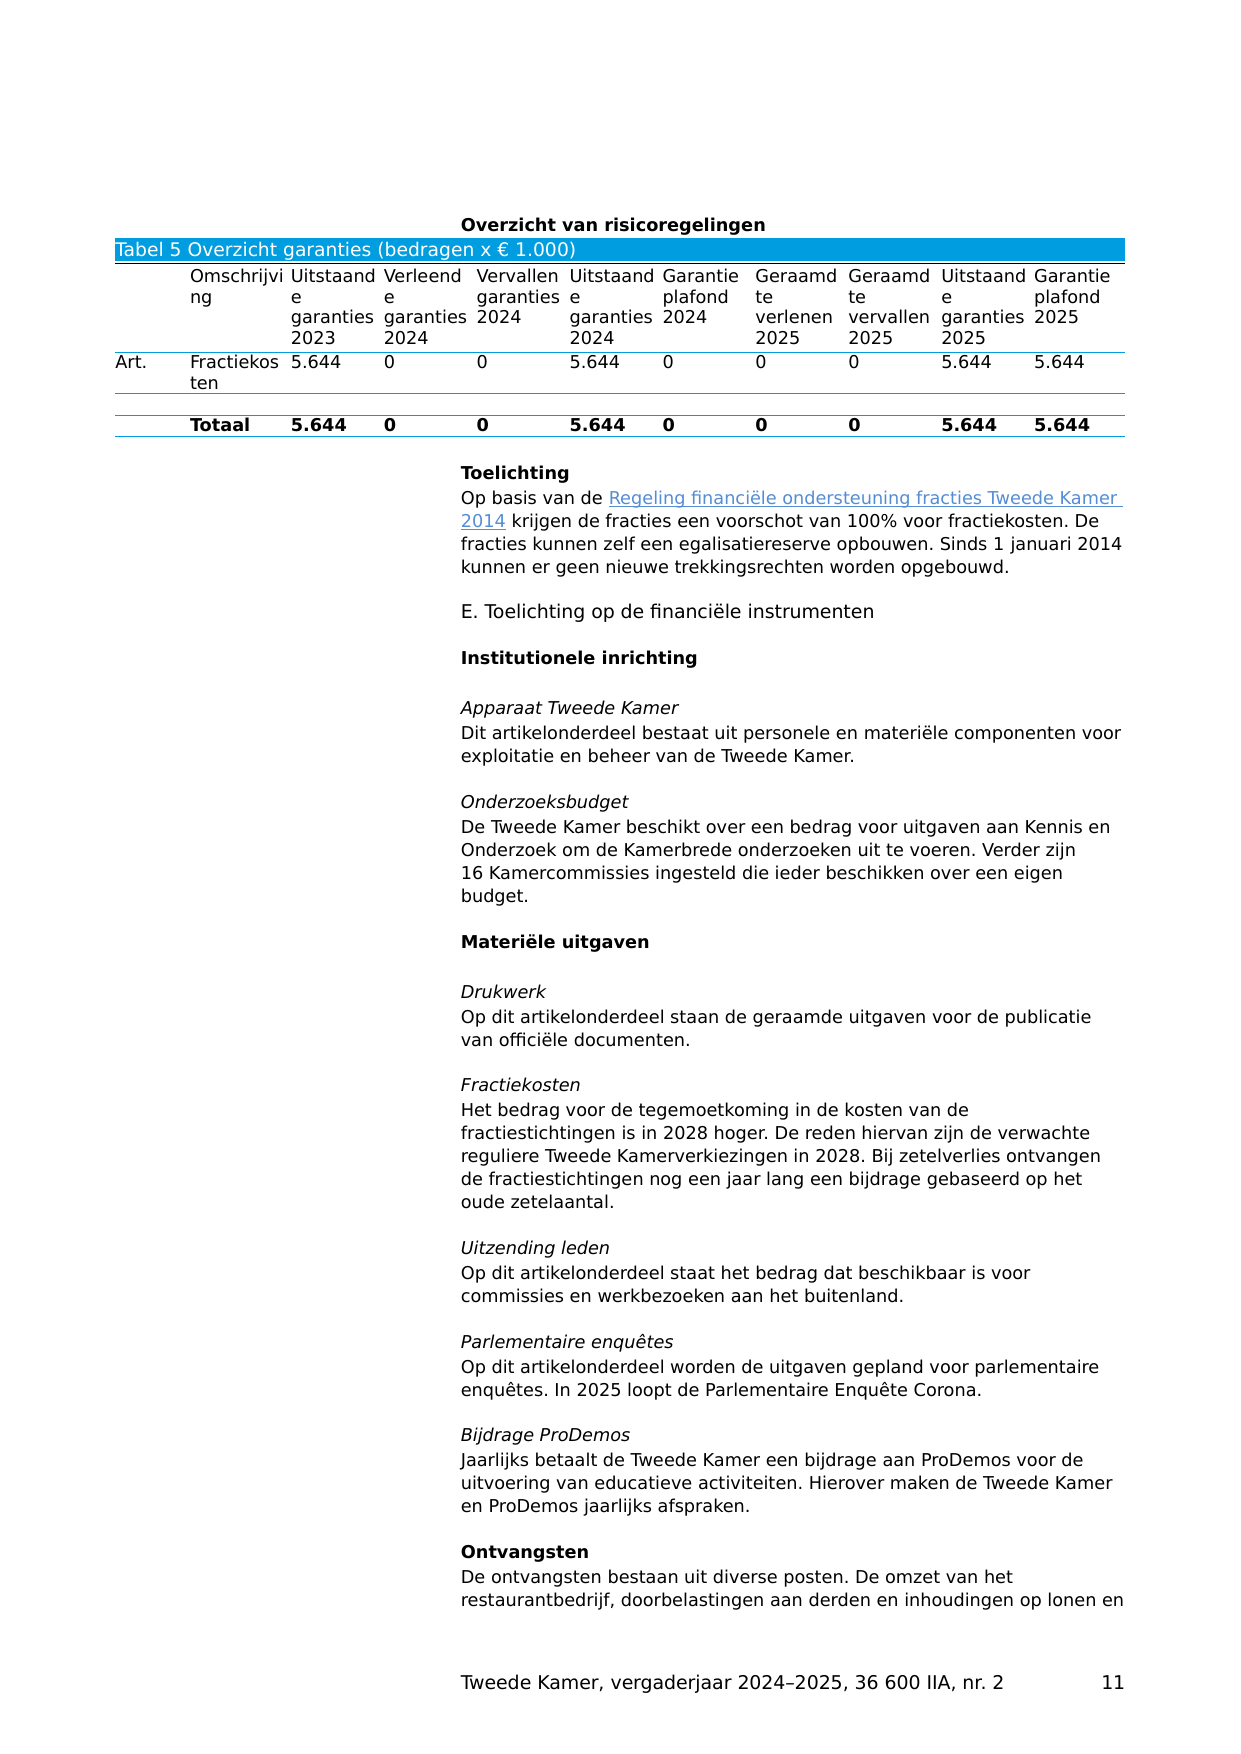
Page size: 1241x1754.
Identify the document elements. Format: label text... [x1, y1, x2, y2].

table_cell 5.644 [1031, 353, 1125, 393]
table_cell Garantie plafond 2024 [659, 264, 752, 352]
table_cell 0 [659, 353, 752, 393]
text Materiële uitgaven [461, 930, 1125, 953]
text Uitzending leden [461, 1236, 1125, 1259]
table_cell 5.644 [288, 416, 381, 436]
table_cell Fractiekosten [187, 353, 288, 393]
text Fractiekosten [461, 1073, 1125, 1096]
text Drukwerk [461, 980, 1125, 1003]
table_cell Verleende garanties 2024 [381, 264, 473, 352]
table_cell 0 [845, 416, 938, 436]
table_cell 5.644 [938, 416, 1031, 436]
table_cell 0 [381, 353, 473, 393]
title E. Toelichting op de financiële instrumenten [461, 601, 1125, 623]
text De ontvangsten bestaan uit diverse posten. De omzet van het restaurantbedrijf, doorbelastingen aan derden en inhoudingen op lonen en [461, 1565, 1125, 1611]
table_cell 5.644 [938, 353, 1031, 393]
table_cell 0 [474, 416, 566, 436]
text Parlementaire enquêtes [461, 1330, 1125, 1353]
table_cell Uitstaande garanties 2025 [938, 264, 1031, 352]
text Apparaat Tweede Kamer [461, 696, 1125, 719]
table_cell [845, 394, 938, 414]
table_cell Art. [115, 353, 187, 393]
table_cell [187, 394, 288, 414]
text Het bedrag voor de tegemoetkoming in de kosten van de fractiestichtingen is in 2028 hoger. De reden hiervan zijn de verwachte reguliere Tweede Kamerverkiezingen in 2028. Bij zetelverlies ontvangen de fractiestichtingen nog een jaar lang een bijdrage gebaseerd op het oude zetelaantal. [461, 1098, 1125, 1213]
text Institutionele inrichting [461, 646, 1125, 669]
text De Tweede Kamer beschikt over een bedrag voor uitgaven aan Kennis en Onderzoek om de Kamerbrede onderzoeken uit te voeren. Verder zijn 16 Kamercommissies ingesteld die ieder beschikken over een eigen budget. [461, 815, 1125, 907]
table_cell Geraamd te vervallen 2025 [845, 264, 938, 352]
table_cell Vervallen garanties 2024 [474, 264, 566, 352]
text Overzicht van risicoregelingen [461, 213, 1125, 236]
table_cell 5.644 [288, 353, 381, 393]
table_cell Garantie plafond 2025 [1031, 264, 1125, 352]
text Op basis van de Regeling financiële ondersteuning fracties Tweede Kamer 2014 krijgen de fracties een voorschot van 100% voor fractiekosten. De fracties kunnen zelf een egalisatiereserve opbouwen. Sinds 1 januari 2014 kunnen er geen nieuwe trekkingsrechten worden opgebouwd. [461, 486, 1125, 578]
table_cell 5.644 [1031, 416, 1125, 436]
table_cell [115, 264, 187, 352]
table_cell Totaal [187, 416, 288, 436]
table_cell [115, 394, 187, 414]
text Op dit artikelonderdeel staat het bedrag dat beschikbaar is voor commissies en werkbezoeken aan het buitenland. [461, 1261, 1125, 1307]
text Bijdrage ProDemos [461, 1423, 1125, 1446]
table_cell [115, 416, 187, 436]
table_cell Uitstaande garanties 2023 [288, 264, 381, 352]
text Op dit artikelonderdeel worden de uitgaven gepland voor parlementaire enquêtes. In 2025 loopt de Parlementaire Enquête Corona. [461, 1355, 1125, 1401]
table_cell 0 [659, 416, 752, 436]
text Ontvangsten [461, 1540, 1125, 1563]
table_cell 0 [752, 416, 845, 436]
table_cell Omschrijving [187, 264, 288, 352]
table_cell [288, 394, 381, 414]
table_cell [381, 394, 473, 414]
table_cell [659, 394, 752, 414]
table_cell [938, 394, 1031, 414]
text Onderzoeksbudget [461, 790, 1125, 813]
table_cell [1031, 394, 1125, 414]
table_cell [474, 394, 566, 414]
table_cell Geraamd te verlenen 2025 [752, 264, 845, 352]
table_cell 0 [474, 353, 566, 393]
table_cell [752, 394, 845, 414]
table_cell 5.644 [566, 416, 659, 436]
table_cell 5.644 [566, 353, 659, 393]
table_cell Uitstaande garanties 2024 [566, 264, 659, 352]
table_cell 0 [381, 416, 473, 436]
text Jaarlijks betaalt de Tweede Kamer een bijdrage aan ProDemos voor de uitvoering van educatieve activiteiten. Hierover maken de Tweede Kamer en ProDemos jaarlijks afspraken. [461, 1448, 1125, 1517]
text Dit artikelonderdeel bestaat uit personele en materiële componenten voor exploitatie en beheer van de Tweede Kamer. [461, 721, 1125, 767]
table_cell 0 [845, 353, 938, 393]
table_cell [566, 394, 659, 414]
table_cell 0 [752, 353, 845, 393]
text Toelichting [461, 461, 1125, 484]
text Op dit artikelonderdeel staan de geraamde uitgaven voor de publicatie van officiële documenten. [461, 1005, 1125, 1051]
